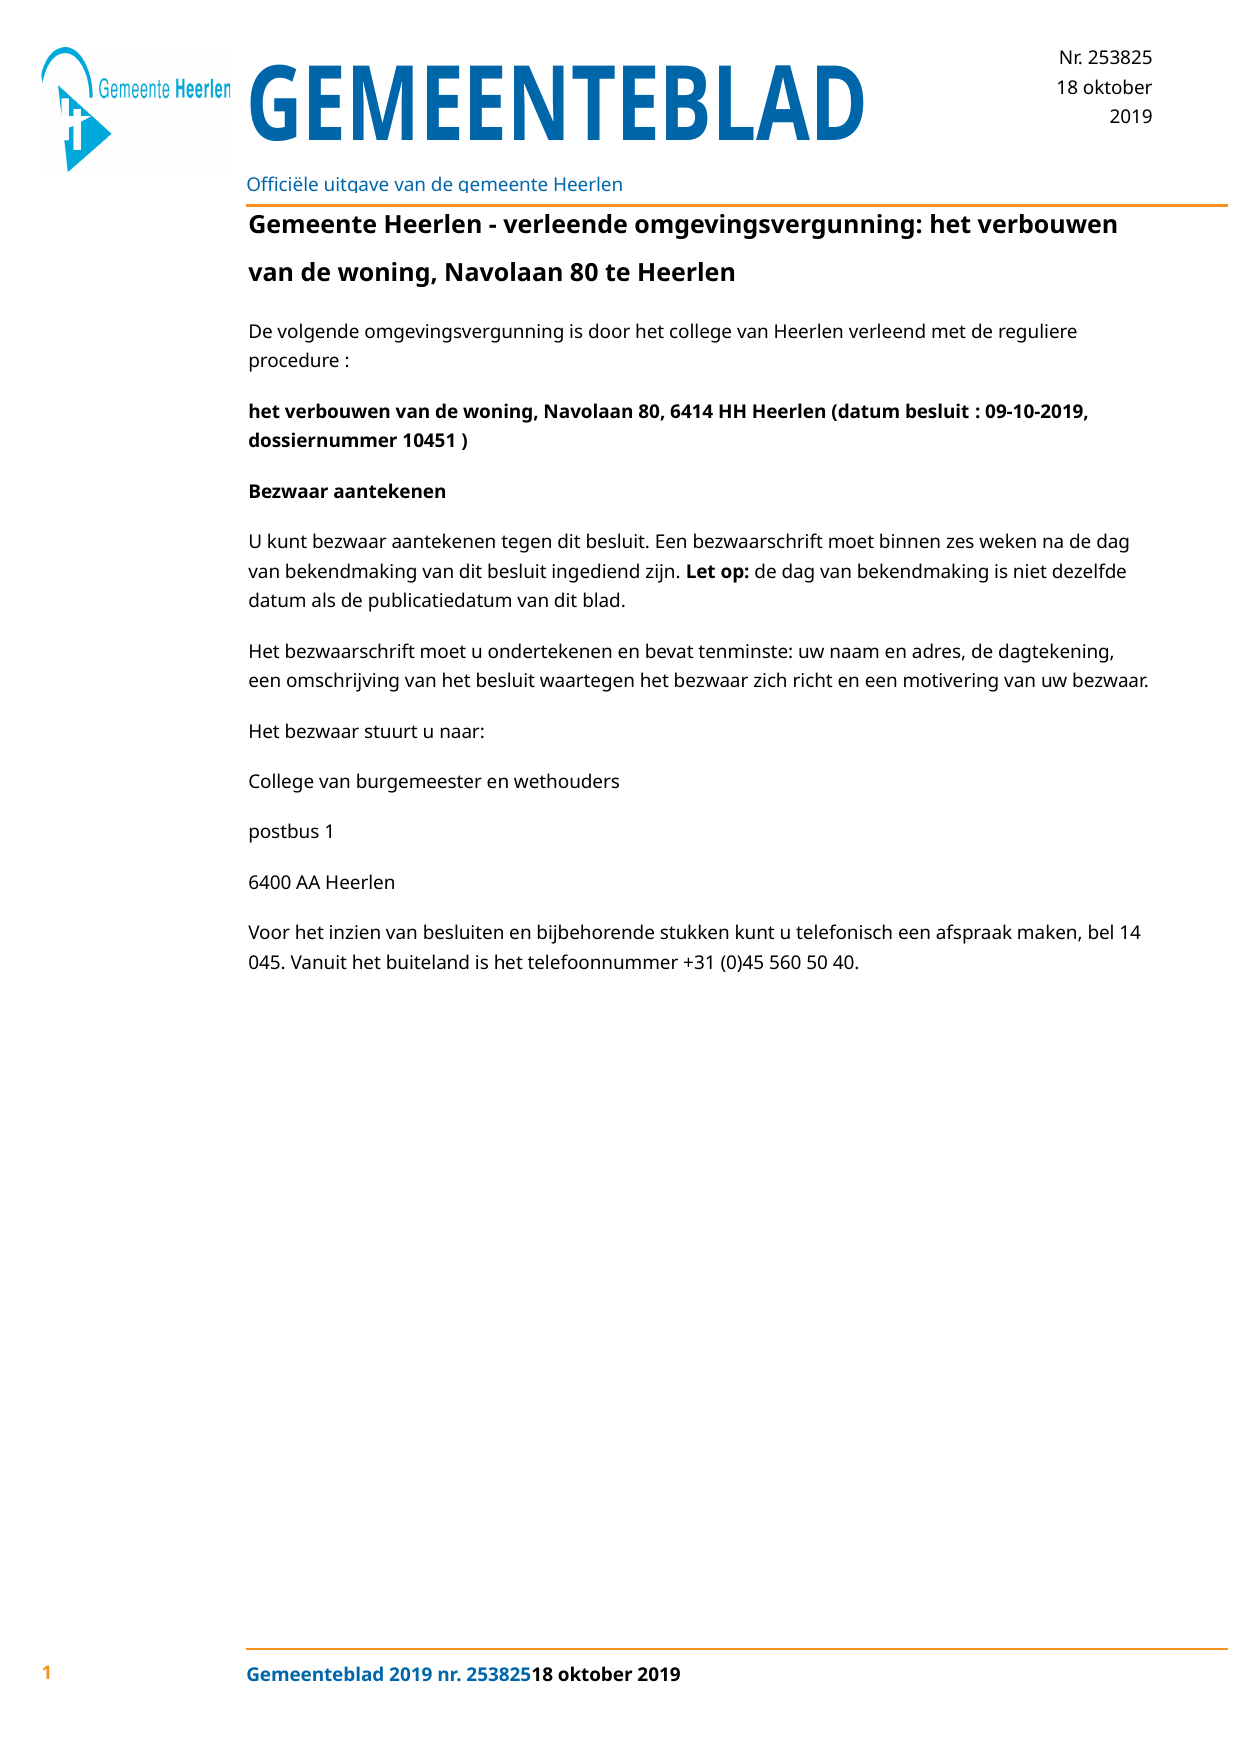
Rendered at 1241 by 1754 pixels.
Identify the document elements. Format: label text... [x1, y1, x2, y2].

text De volgende omgevingsvergunning is door het college van Heerlen verleend met de reguliere procedure : [248, 318, 1152, 373]
picture [41, 47, 231, 172]
text Voor het inzien van besluiten en bijbehorende stukken kunt u telefonisch een afspraak maken, bel 14 045. Vanuit het buiteland is het telefoonnummer +31 (0)45 560 50 40. [248, 919, 1152, 975]
text Bezwaar aantekenen [248, 478, 1152, 504]
text Het bezwaar stuurt u naar: [248, 718, 1152, 744]
picture [41, 47, 59, 70]
text College van burgemeester en wethouders [248, 768, 1152, 794]
text postbus 1 [248, 819, 1152, 844]
text Het bezwaarschrift moet u ondertekenen en bevat tenminste: uw naam en adres, de dagtekening, een omschrijving van het besluit waartegen het bezwaar zich richt en een motivering van uw bezwaar. [248, 638, 1152, 693]
text Gemeente Heerlen - verleende omgevingsvergunning: het verbouwen van de woning, Navolaan 80 te Heerlen [248, 207, 1152, 288]
text 6400 AA Heerlen [248, 869, 1152, 895]
text U kunt bezwaar aantekenen tegen dit besluit. Een bezwaarschrift moet binnen zes weken na de dag van bekendmaking van dit besluit ingediend zijn. Let op: de dag van bekendmaking is niet dezelfde datum als de publicatiedatum van dit blad. [248, 528, 1152, 613]
text het verbouwen van de woning, Navolaan 80, 6414 HH Heerlen (datum besluit : 09-10-2019, dossiernummer 10451 ) [248, 398, 1152, 453]
